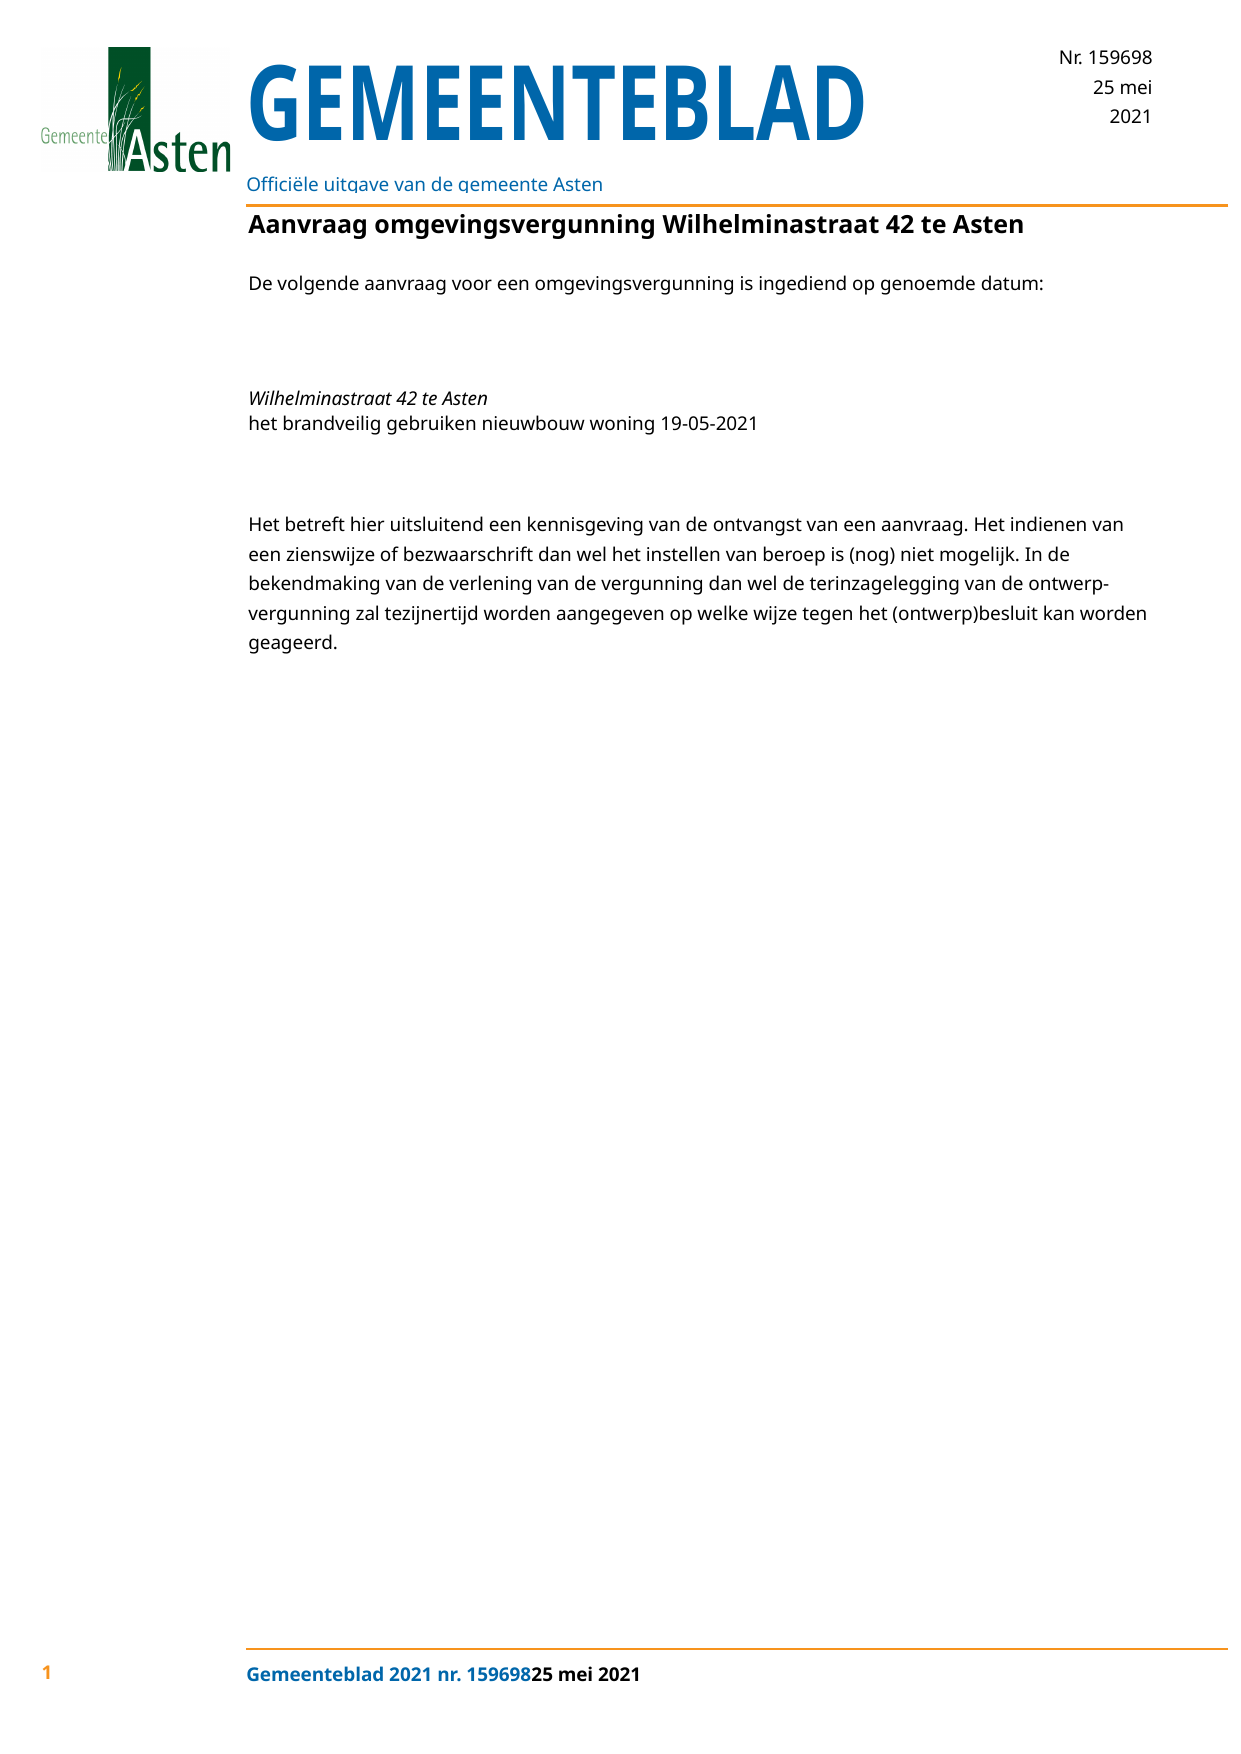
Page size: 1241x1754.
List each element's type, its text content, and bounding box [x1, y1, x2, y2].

text Aanvraag omgevingsvergunning Wilhelminastraat 42 te Asten [248, 207, 1152, 241]
picture [41, 47, 231, 172]
text De volgende aanvraag voor een omgevingsvergunning is ingediend op genoemde datum: [248, 270, 1152, 296]
text Wilhelminastraat 42 te Asten [248, 385, 1152, 410]
text het brandveilig gebruiken nieuwbouw woning 19-05-2021 [248, 410, 1152, 436]
text Het betreft hier uitsluitend een kennisgeving van de ontvangst van een aanvraag. Het indienen van een zienswijze of bezwaarschrift dan wel het instellen van beroep is (nog) niet mogelijk. In de bekendmaking van de verlening van de vergunning dan wel de terinzagelegging van de ontwerp-vergunning zal tezijnertijd worden aangegeven op welke wijze tegen het (ontwerp)besluit kan worden geageerd. [248, 511, 1152, 655]
